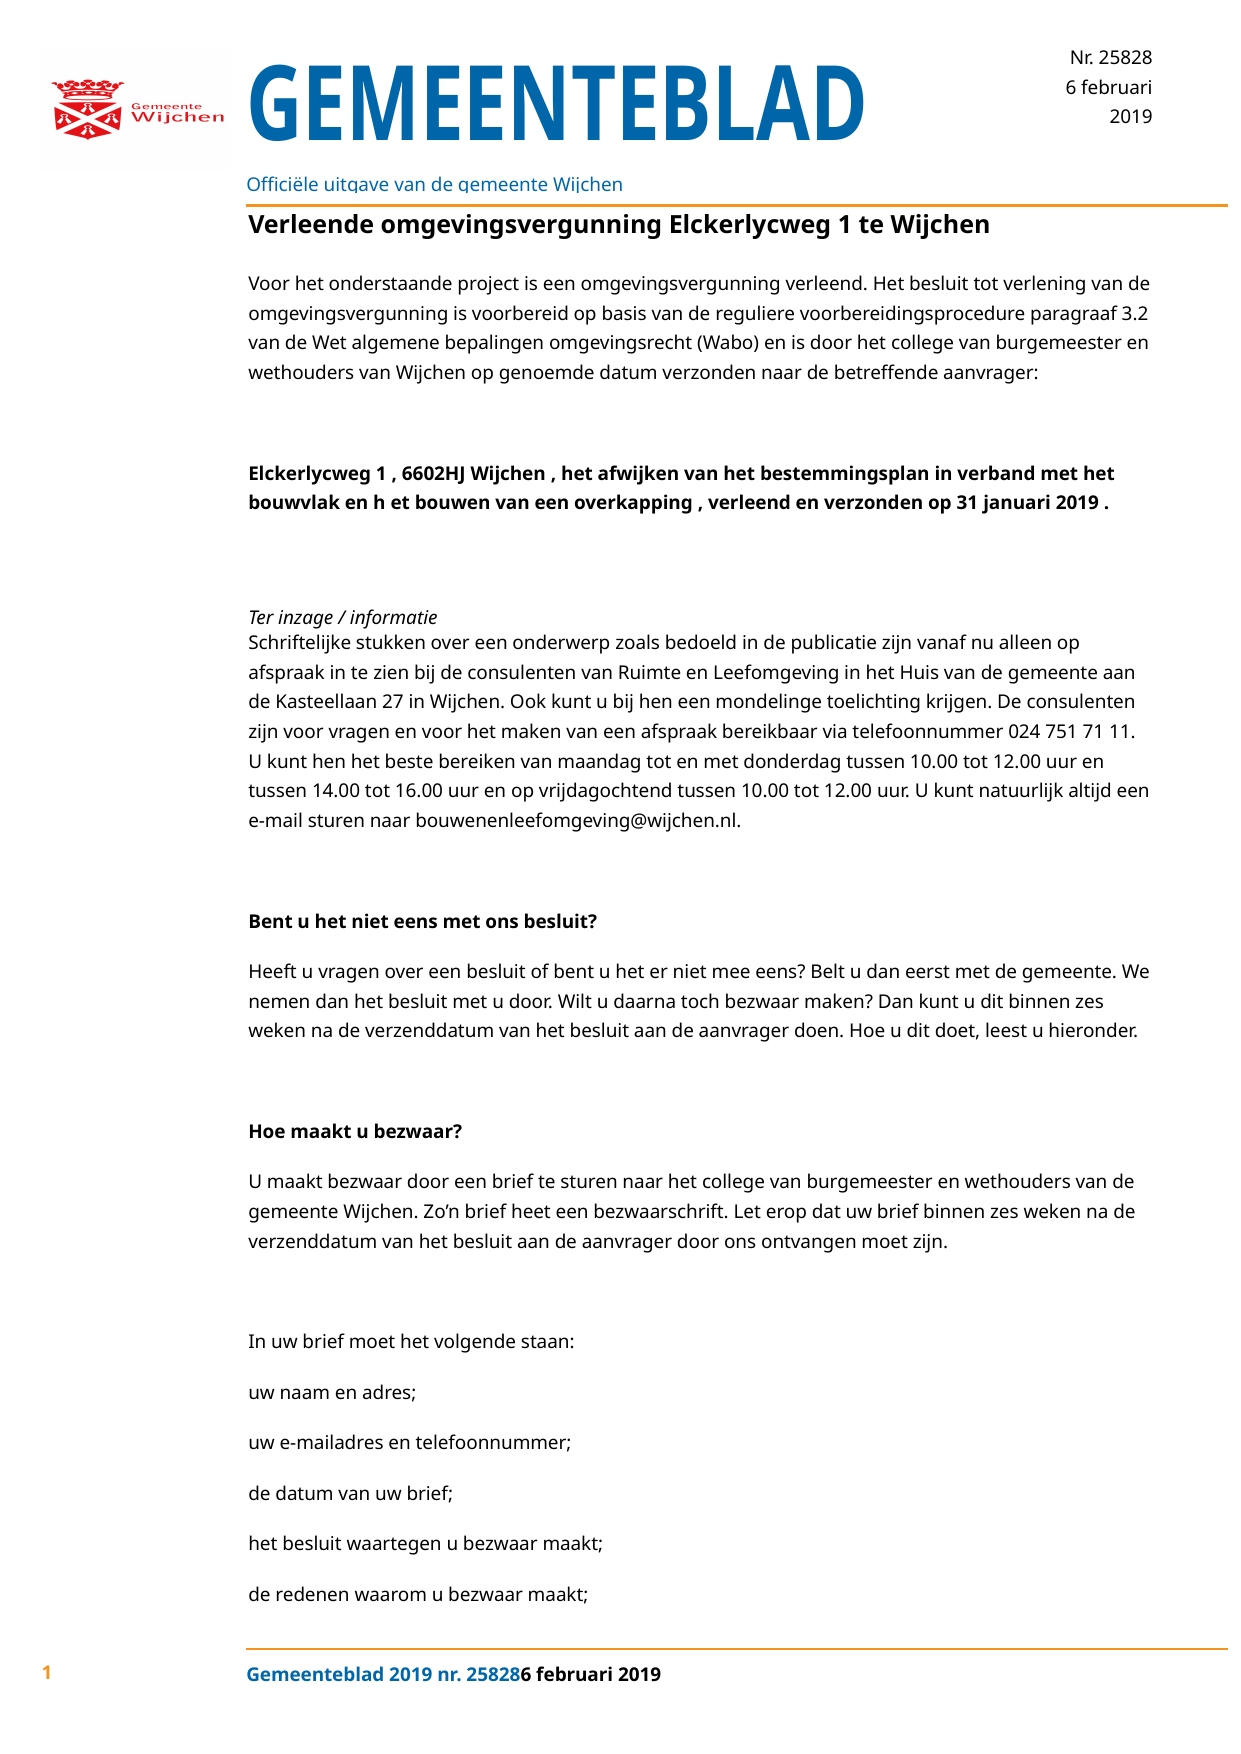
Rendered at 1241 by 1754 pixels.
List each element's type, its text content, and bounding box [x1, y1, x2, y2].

text Bent u het niet eens met ons besluit? [248, 908, 1152, 934]
text Heeft u vragen over een besluit of bent u het er niet mee eens? Belt u dan eerst met de gemeente. We nemen dan het besluit met u door. Wilt u daarna toch bezwaar maken? Dan kunt u dit binnen zes weken na de verzenddatum van het besluit aan de aanvrager doen. Hoe u dit doet, leest u hieronder. [248, 958, 1152, 1043]
picture [41, 47, 231, 172]
text Hoe maakt u bezwaar? [248, 1118, 1152, 1144]
text het besluit waartegen u bezwaar maakt; [248, 1530, 1152, 1556]
text Schriftelijke stukken over een onderwerp zoals bedoeld in de publicatie zijn vanaf nu alleen op afspraak in te zien bij de consulenten van Ruimte en Leefomgeving in het Huis van de gemeente aan de Kasteellaan 27 in Wijchen. Ook kunt u bij hen een mondelinge toelichting krijgen. De consulenten zijn voor vragen en voor het maken van een afspraak bereikbaar via telefoonnummer 024 751 71 11. U kunt hen het beste bereiken van maandag tot en met donderdag tussen 10.00 tot 12.00 uur en tussen 14.00 tot 16.00 uur en op vrijdagochtend tussen 10.00 tot 12.00 uur. U kunt natuurlijk altijd een e-mail sturen naar bouwenenleefomgeving@wijchen.nl. [248, 629, 1152, 833]
text Voor het onderstaande project is een omgevingsvergunning verleend. Het besluit tot verlening van de omgevingsvergunning is voorbereid op basis van de reguliere voorbereidingsprocedure paragraaf 3.2 van de Wet algemene bepalingen omgevingsrecht (Wabo) en is door het college van burgemeester en wethouders van Wijchen op genoemde datum verzonden naar de betreffende aanvrager: [248, 270, 1152, 385]
text Ter inzage / informatie [248, 604, 1152, 629]
text uw e-mailadres en telefoonnummer; [248, 1429, 1152, 1455]
text U maakt bezwaar door een brief te sturen naar het college van burgemeester en wethouders van de gemeente Wijchen. Zo’n brief heet een bezwaarschrift. Let erop dat uw brief binnen zes weken na de verzenddatum van het besluit aan de aanvrager door ons ontvangen moet zijn. [248, 1169, 1152, 1254]
text Verleende omgevingsvergunning Elckerlycweg 1 te Wijchen [248, 207, 1152, 241]
text uw naam en adres; [248, 1379, 1152, 1405]
text de datum van uw brief; [248, 1480, 1152, 1506]
text de redenen waarom u bezwaar maakt; [248, 1581, 1152, 1607]
text In uw brief moet het volgende staan: [248, 1329, 1152, 1354]
text Elckerlycweg 1 , 6602HJ Wijchen , het afwijken van het bestemmingsplan in verband met het bouwvlak en h et bouwen van een overkapping , verleend en verzonden op 31 januari 2019 . [248, 460, 1152, 515]
